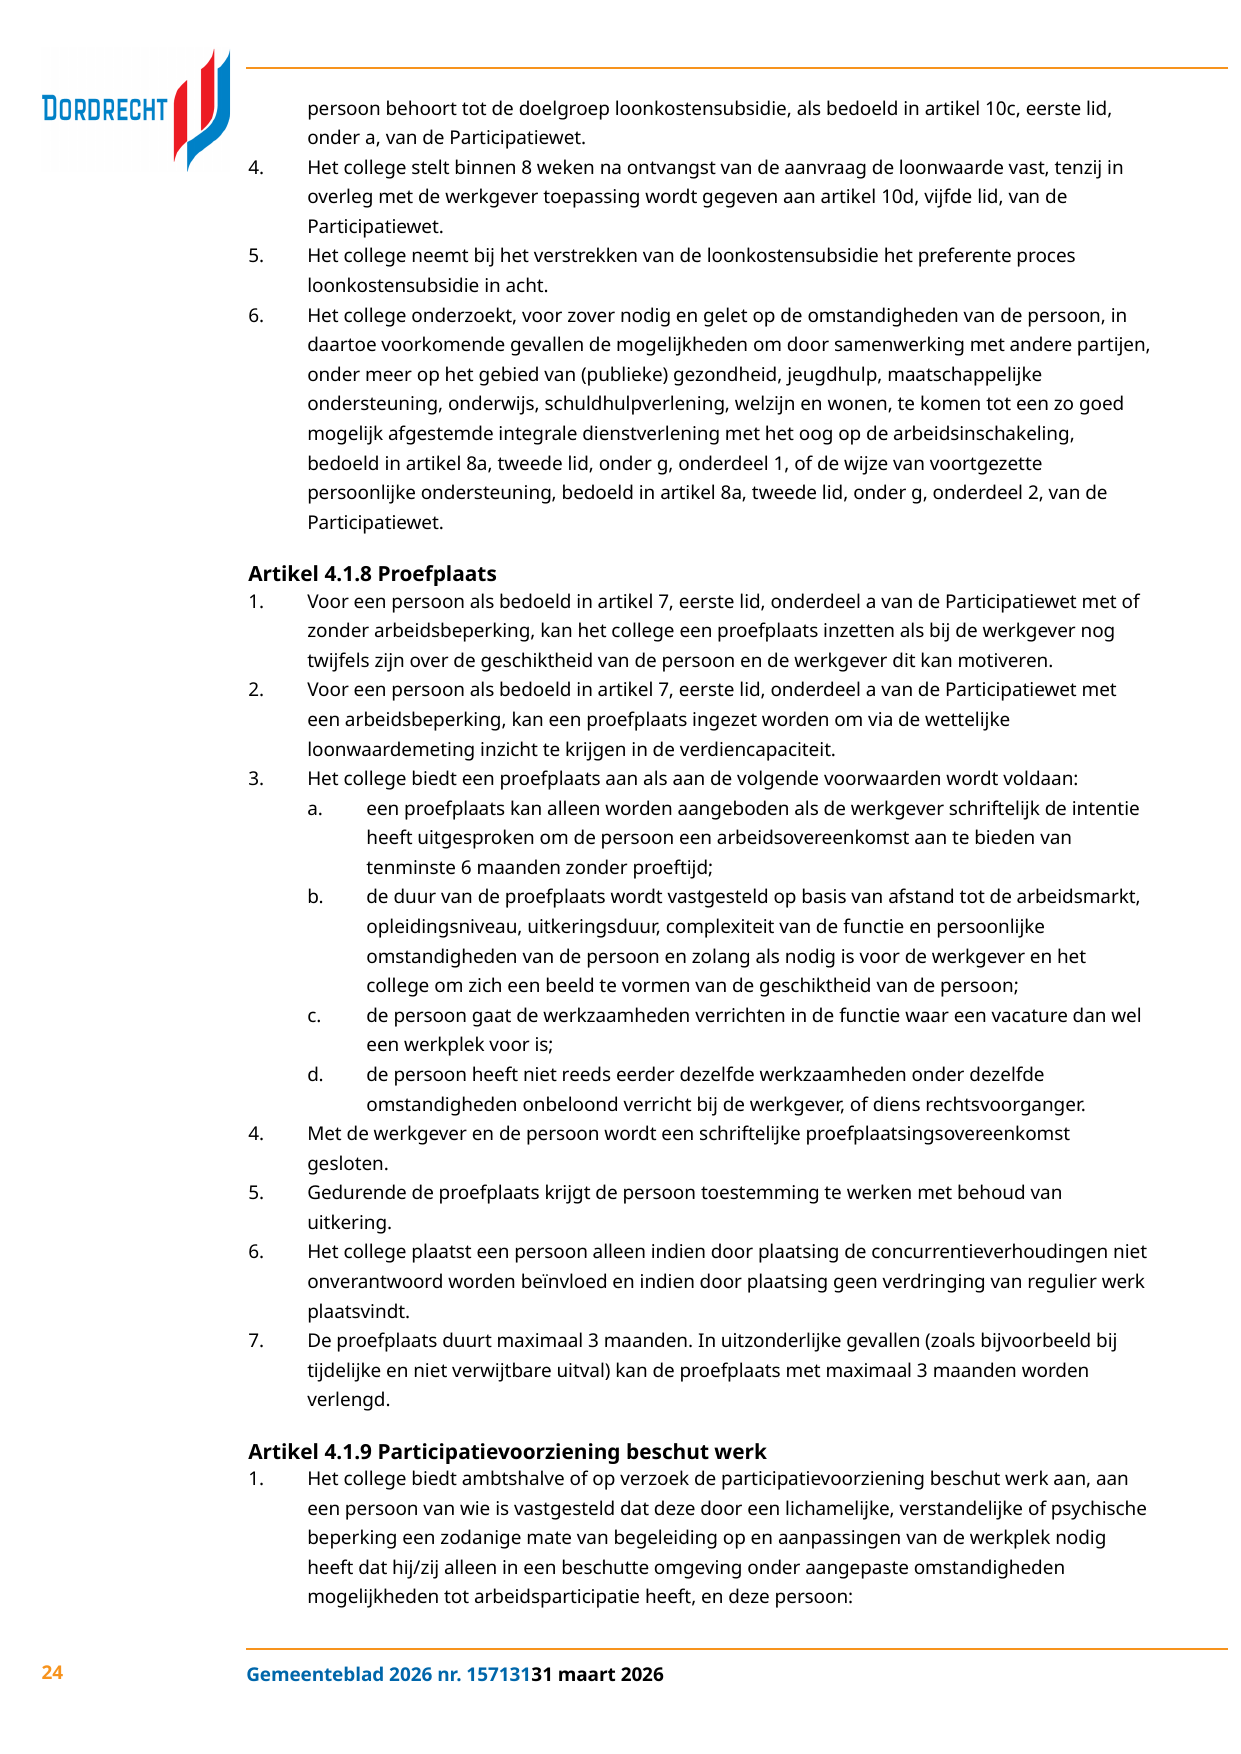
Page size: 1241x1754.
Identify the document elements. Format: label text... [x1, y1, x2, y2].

list persoon behoort tot de doelgroep loonkostensubsidie, als bedoeld in artikel 10c, eerste lid, onder a, van de Participatiewet. [248, 95, 1152, 150]
list de duur van de proefplaats wordt vastgesteld op basis van afstand tot de arbeidsmarkt, opleidingsniveau, uitkeringsduur, complexiteit van de functie en persoonlijke omstandigheden van de persoon en zolang als nodig is voor de werkgever en het college om zich een beeld te vormen van de geschiktheid van de persoon; [307, 884, 1152, 998]
list Gedurende de proefplaats krijgt de persoon toestemming te werken met behoud van uitkering. [248, 1179, 1152, 1235]
list Het college stelt binnen 8 weken na ontvangst van de aanvraag de loonwaarde vast, tenzij in overleg met de werkgever toepassing wordt gegeven aan artikel 10d, vijfde lid, van de Participatiewet. [248, 154, 1152, 239]
list Het college plaatst een persoon alleen indien door plaatsing de concurrentieverhoudingen niet onverantwoord worden beïnvloed en indien door plaatsing geen verdringing van regulier werk plaatsvindt. [248, 1239, 1152, 1323]
list Met de werkgever en de persoon wordt een schriftelijke proefplaatsingsovereenkomst gesloten. [248, 1120, 1152, 1176]
text Artikel 4.1.9 Participatievoorziening beschut werk [248, 1437, 1152, 1465]
list Voor een persoon als bedoeld in artikel 7, eerste lid, onderdeel a van de Participatiewet met of zonder arbeidsbeperking, kan het college een proefplaats inzetten als bij de werkgever nog twijfels zijn over de geschiktheid van de persoon en de werkgever dit kan motiveren. [248, 588, 1152, 673]
text Artikel 4.1.8 Proefplaats [248, 559, 1152, 588]
list Het college biedt een proefplaats aan als aan de volgende voorwaarden wordt voldaan: [248, 765, 1152, 791]
list Het college onderzoekt, voor zover nodig en gelet op de omstandigheden van de persoon, in daartoe voorkomende gevallen de mogelijkheden om door samenwerking met andere partijen, onder meer op het gebied van (publieke) gezondheid, jeugdhulp, maatschappelijke ondersteuning, onderwijs, schuldhulpverlening, welzijn en wonen, te komen tot een zo goed mogelijk afgestemde integrale dienstverlening met het oog op de arbeidsinschakeling, bedoeld in artikel 8a, tweede lid, onder g, onderdeel 1, of de wijze van voortgezette persoonlijke ondersteuning, bedoeld in artikel 8a, tweede lid, onder g, onderdeel 2, van de Participatiewet. [248, 302, 1152, 535]
list De proefplaats duurt maximaal 3 maanden. In uitzonderlijke gevallen (zoals bijvoorbeeld bij tijdelijke en niet verwijtbare uitval) kan de proefplaats met maximaal 3 maanden worden verlengd. [248, 1327, 1152, 1412]
list Het college biedt ambtshalve of op verzoek de participatievoorziening beschut werk aan, aan een persoon van wie is vastgesteld dat deze door een lichamelijke, verstandelijke of psychische beperking een zodanige mate van begeleiding op en aanpassingen van de werkplek nodig heeft dat hij/zij alleen in een beschutte omgeving onder aangepaste omstandigheden mogelijkheden tot arbeidsparticipatie heeft, en deze persoon: [248, 1465, 1152, 1609]
list de persoon gaat de werkzaamheden verrichten in de functie waar een vacature dan wel een werkplek voor is; [307, 1002, 1152, 1057]
list de persoon heeft niet reeds eerder dezelfde werkzaamheden onder dezelfde omstandigheden onbeloond verricht bij de werkgever, of diens rechtsvoorganger. [307, 1061, 1152, 1116]
list Het college neemt bij het verstrekken van de loonkostensubsidie het preferente proces loonkostensubsidie in acht. [248, 243, 1152, 298]
picture [41, 47, 231, 172]
list Voor een persoon als bedoeld in artikel 7, eerste lid, onderdeel a van de Participatiewet met een arbeidsbeperking, kan een proefplaats ingezet worden om via de wettelijke loonwaardemeting inzicht te krijgen in de verdiencapaciteit. [248, 677, 1152, 761]
list een proefplaats kan alleen worden aangeboden als de werkgever schriftelijk de intentie heeft uitgesproken om de persoon een arbeidsovereenkomst aan te bieden van tenminste 6 maanden zonder proeftijd; [307, 795, 1152, 880]
